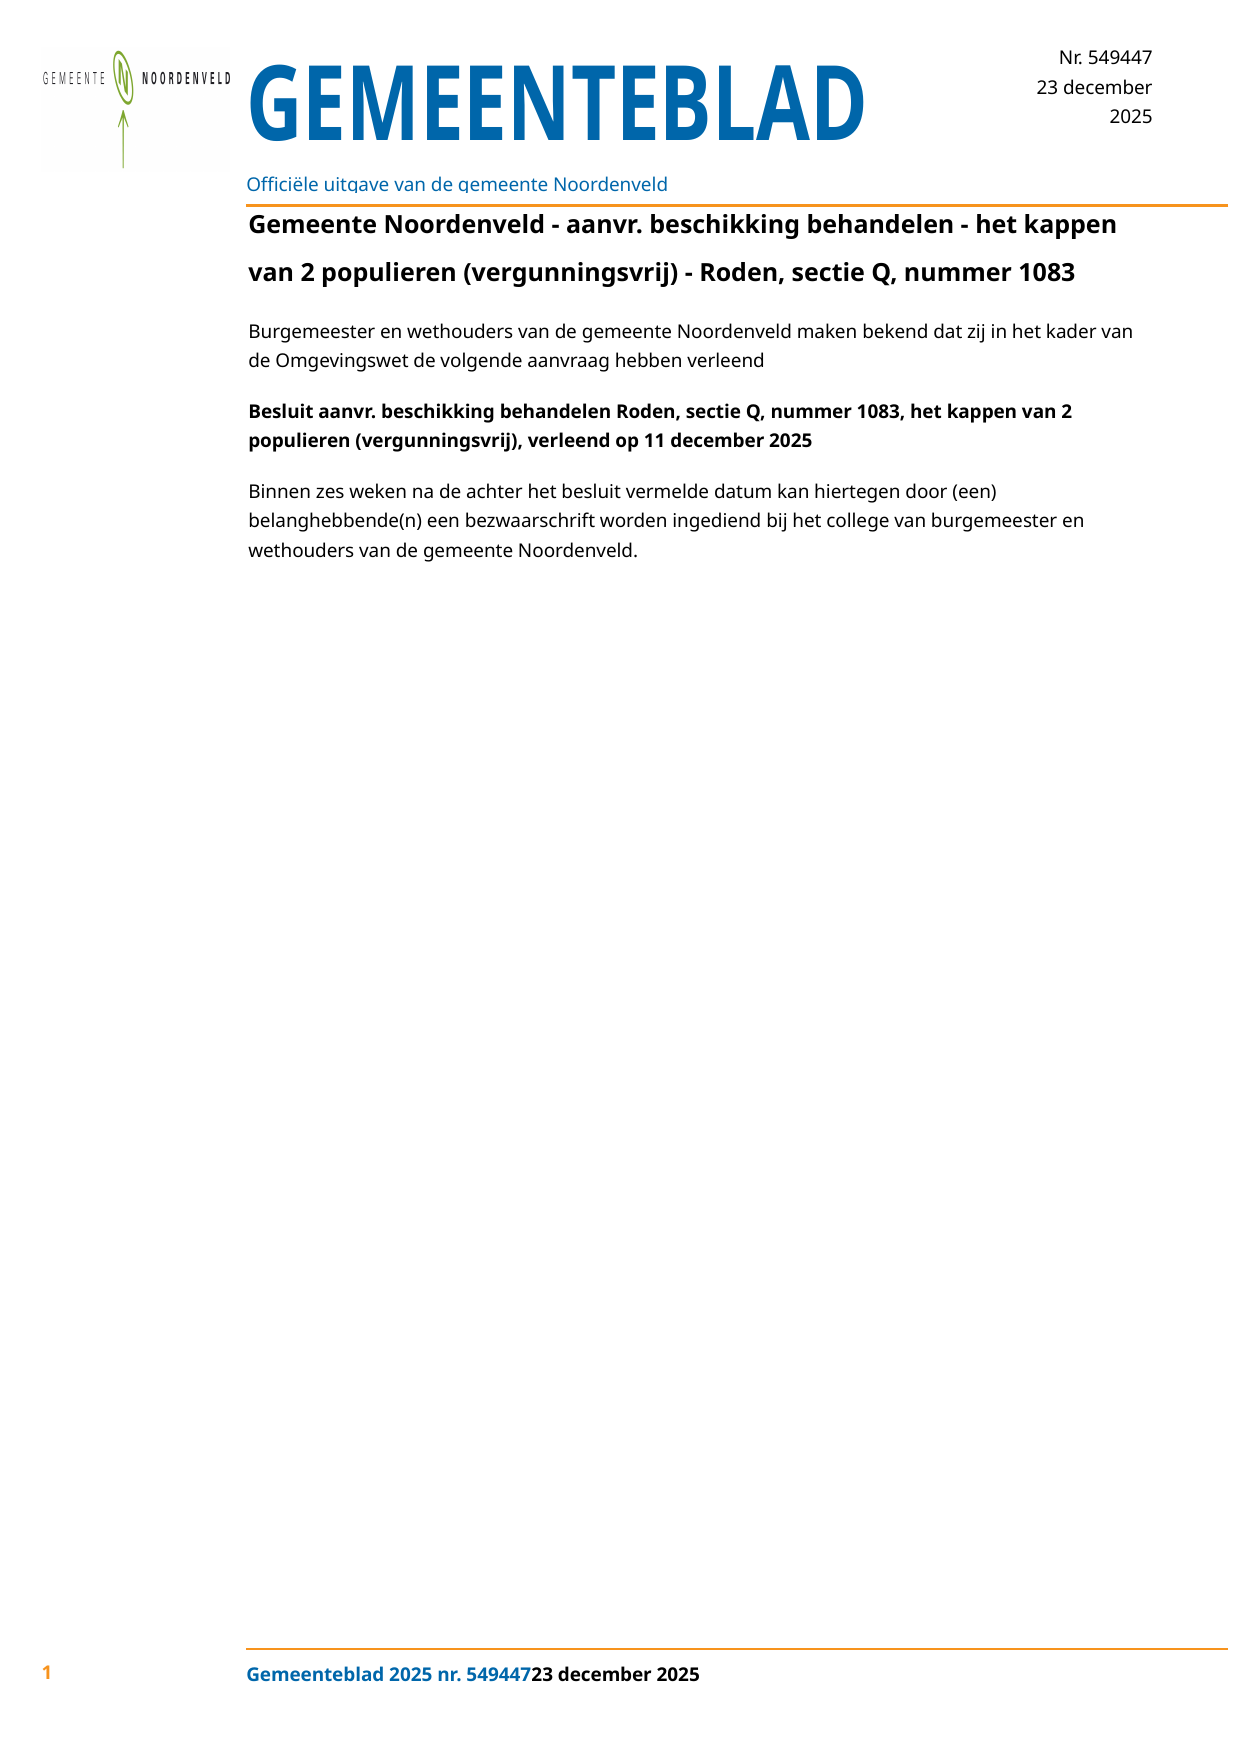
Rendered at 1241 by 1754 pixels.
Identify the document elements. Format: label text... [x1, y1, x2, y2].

text Binnen zes weken na de achter het besluit vermelde datum kan hiertegen door (een) belanghebbende(n) een bezwaarschrift worden ingediend bij het college van burgemeester en wethouders van de gemeente Noordenveld. [248, 478, 1152, 563]
text Burgemeester en wethouders van de gemeente Noordenveld maken bekend dat zij in het kader van de Omgevingswet de volgende aanvraag hebben verleend [248, 318, 1152, 373]
picture [41, 47, 231, 172]
text Gemeente Noordenveld - aanvr. beschikking behandelen - het kappen van 2 populieren (vergunningsvrij) - Roden, sectie Q, nummer 1083 [248, 207, 1152, 288]
text Besluit aanvr. beschikking behandelen Roden, sectie Q, nummer 1083, het kappen van 2 populieren (vergunningsvrij), verleend op 11 december 2025 [248, 398, 1152, 453]
